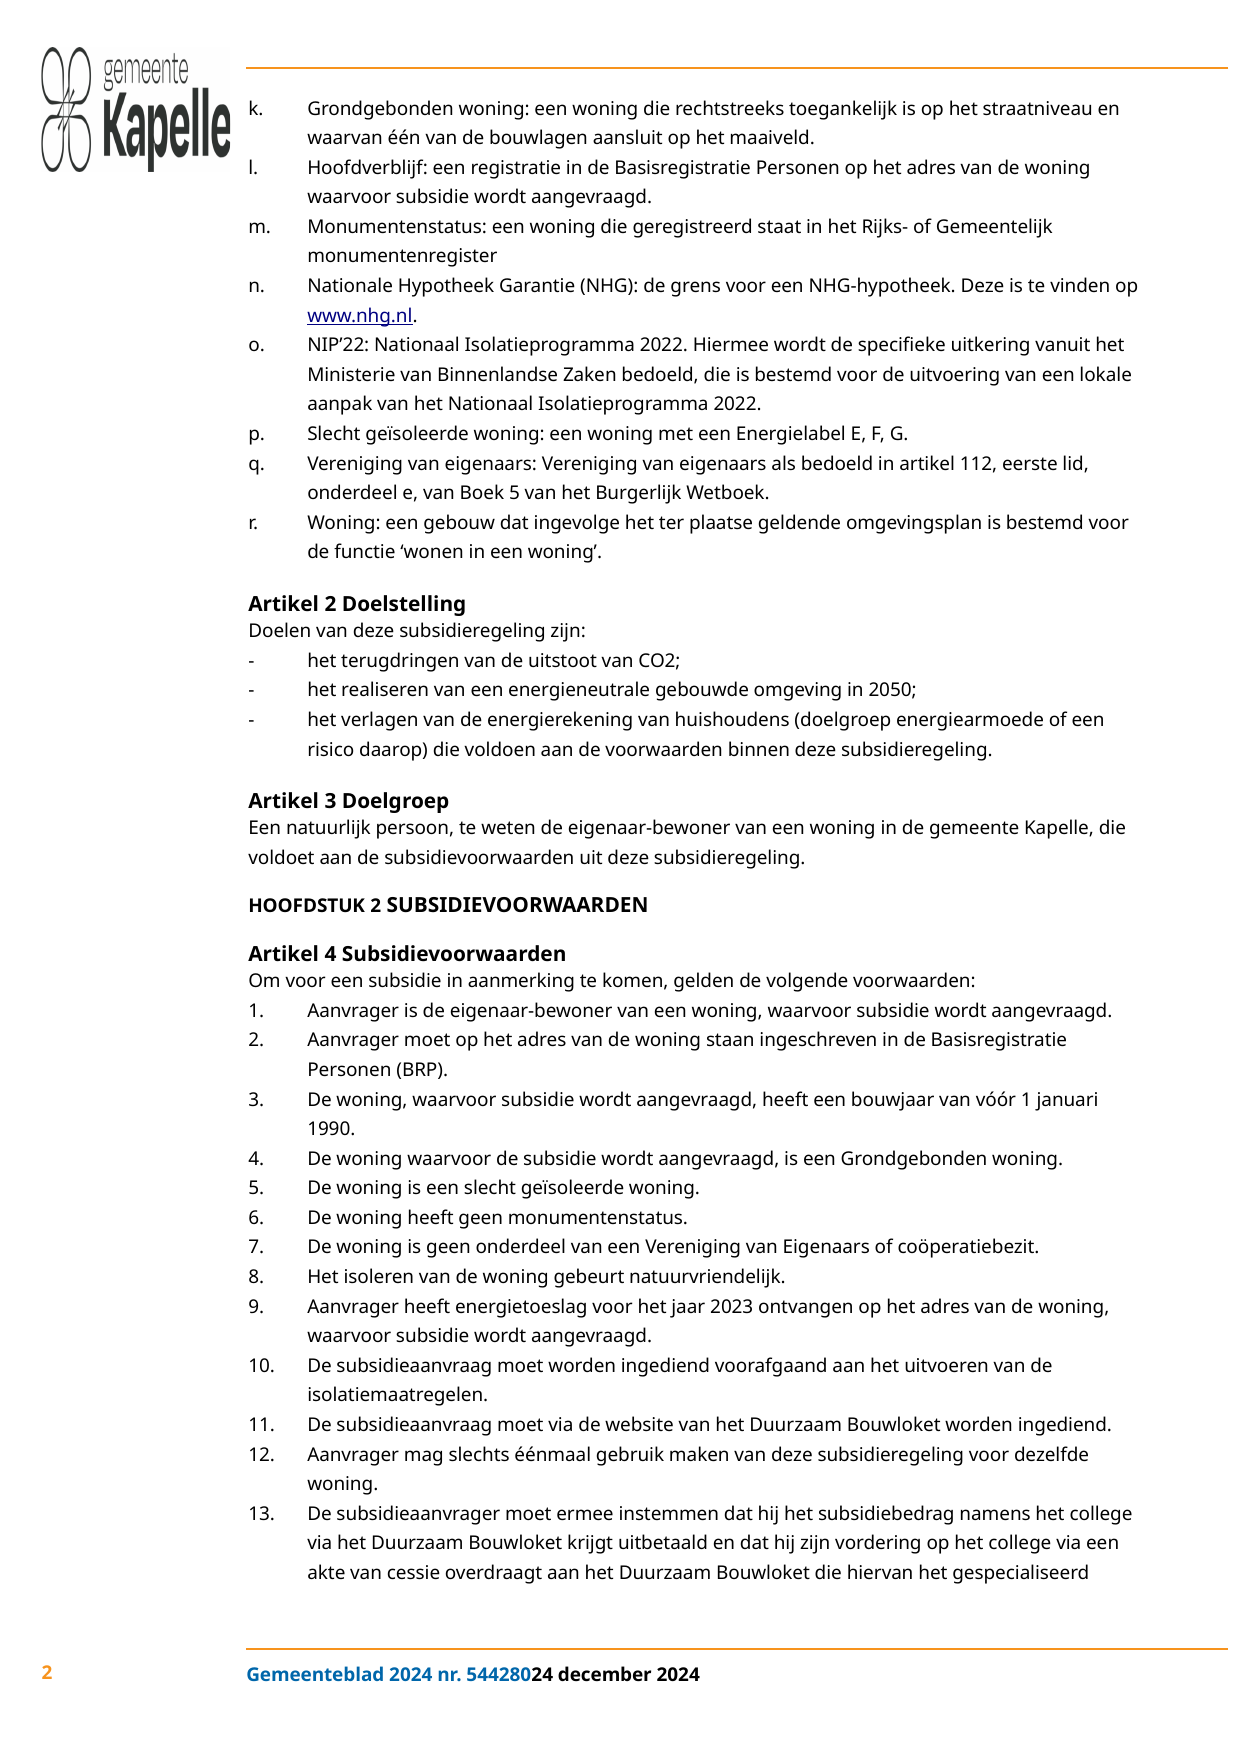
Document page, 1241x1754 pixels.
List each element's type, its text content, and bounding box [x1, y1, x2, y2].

list De woning is een slecht geïsoleerde woning. [248, 1174, 1152, 1200]
list Aanvrager moet op het adres van de woning staan ingeschreven in de Basisregistratie Personen (BRP). [248, 1027, 1152, 1082]
list De subsidieaanvraag moet via de website van het Duurzaam Bouwloket worden ingediend. [248, 1411, 1152, 1437]
list Hoofdverblijf: een registratie in de Basisregistratie Personen op het adres van de woning waarvoor subsidie wordt aangevraagd. [248, 154, 1152, 209]
list De woning waarvoor de subsidie wordt aangevraagd, is een Grondgebonden woning. [248, 1145, 1152, 1171]
list De subsidieaanvraag moet worden ingediend voorafgaand aan het uitvoeren van de isolatiemaatregelen. [248, 1352, 1152, 1407]
list Aanvrager is de eigenaar-bewoner van een woning, waarvoor subsidie wordt aangevraagd. [248, 997, 1152, 1023]
list Grondgebonden woning: een woning die rechtstreeks toegankelijk is op het straatniveau en waarvan één van de bouwlagen aansluit op het maaiveld. [248, 95, 1152, 150]
text Een natuurlijk persoon, te weten de eigenaar-bewoner van een woning in de gemeente Kapelle, die voldoet aan de subsidievoorwaarden uit deze subsidieregeling. [248, 814, 1152, 870]
picture [41, 47, 231, 172]
list Het isoleren van de woning gebeurt natuurvriendelijk. [248, 1263, 1152, 1289]
text HOOFDSTUK 2 SUBSIDIEVOORWAARDEN [248, 890, 1152, 918]
list het realiseren van een energieneutrale gebouwde omgeving in 2050; [248, 677, 1152, 702]
list Nationale Hypotheek Garantie (NHG): de grens voor een NHG-hypotheek. Deze is te vinden op www.nhg.nl. [248, 272, 1152, 328]
list Monumentenstatus: een woning die geregistreerd staat in het Rijks- of Gemeentelijk monumentenregister [248, 213, 1152, 268]
text Artikel 4 Subsidievoorwaarden [248, 939, 1152, 967]
text Om voor een subsidie in aanmerking te komen, gelden de volgende voorwaarden: [248, 967, 1152, 993]
list Aanvrager heeft energietoeslag voor het jaar 2023 ontvangen op het adres van de woning, waarvoor subsidie wordt aangevraagd. [248, 1293, 1152, 1348]
list Slecht geïsoleerde woning: een woning met een Energielabel E, F, G. [248, 420, 1152, 446]
list Vereniging van eigenaars: Vereniging van eigenaars als bedoeld in artikel 112, eerste lid, onderdeel e, van Boek 5 van het Burgerlijk Wetboek. [248, 450, 1152, 505]
list De woning heeft geen monumentenstatus. [248, 1204, 1152, 1230]
list het terugdringen van de uitstoot van CO2; [248, 647, 1152, 673]
list De subsidieaanvrager moet ermee instemmen dat hij het subsidiebedrag namens het college via het Duurzaam Bouwloket krijgt uitbetaald en dat hij zijn vordering op het college via een akte van cessie overdraagt aan het Duurzaam Bouwloket die hiervan het gespecialiseerd [248, 1500, 1152, 1585]
list Aanvrager mag slechts éénmaal gebruik maken van deze subsidieregeling voor dezelfde woning. [248, 1441, 1152, 1496]
list De woning is geen onderdeel van een Vereniging van Eigenaars of coöperatiebezit. [248, 1234, 1152, 1259]
list De woning, waarvoor subsidie wordt aangevraagd, heeft een bouwjaar van vóór 1 januari 1990. [248, 1086, 1152, 1141]
list Woning: een gebouw dat ingevolge het ter plaatse geldende omgevingsplan is bestemd voor de functie ‘wonen in een woning’. [248, 509, 1152, 564]
text Artikel 3 Doelgroep [248, 786, 1152, 814]
text Artikel 2 Doelstelling [248, 589, 1152, 617]
text Doelen van deze subsidieregeling zijn: [248, 617, 1152, 643]
list het verlagen van de energierekening van huishoudens (doelgroep energiearmoede of een risico daarop) die voldoen aan de voorwaarden binnen deze subsidieregeling. [248, 706, 1152, 761]
list NIP’22: Nationaal Isolatieprogramma 2022. Hiermee wordt de specifieke uitkering vanuit het Ministerie van Binnenlandse Zaken bedoeld, die is bestemd voor de uitvoering van een lokale aanpak van het Nationaal Isolatieprogramma 2022. [248, 331, 1152, 416]
